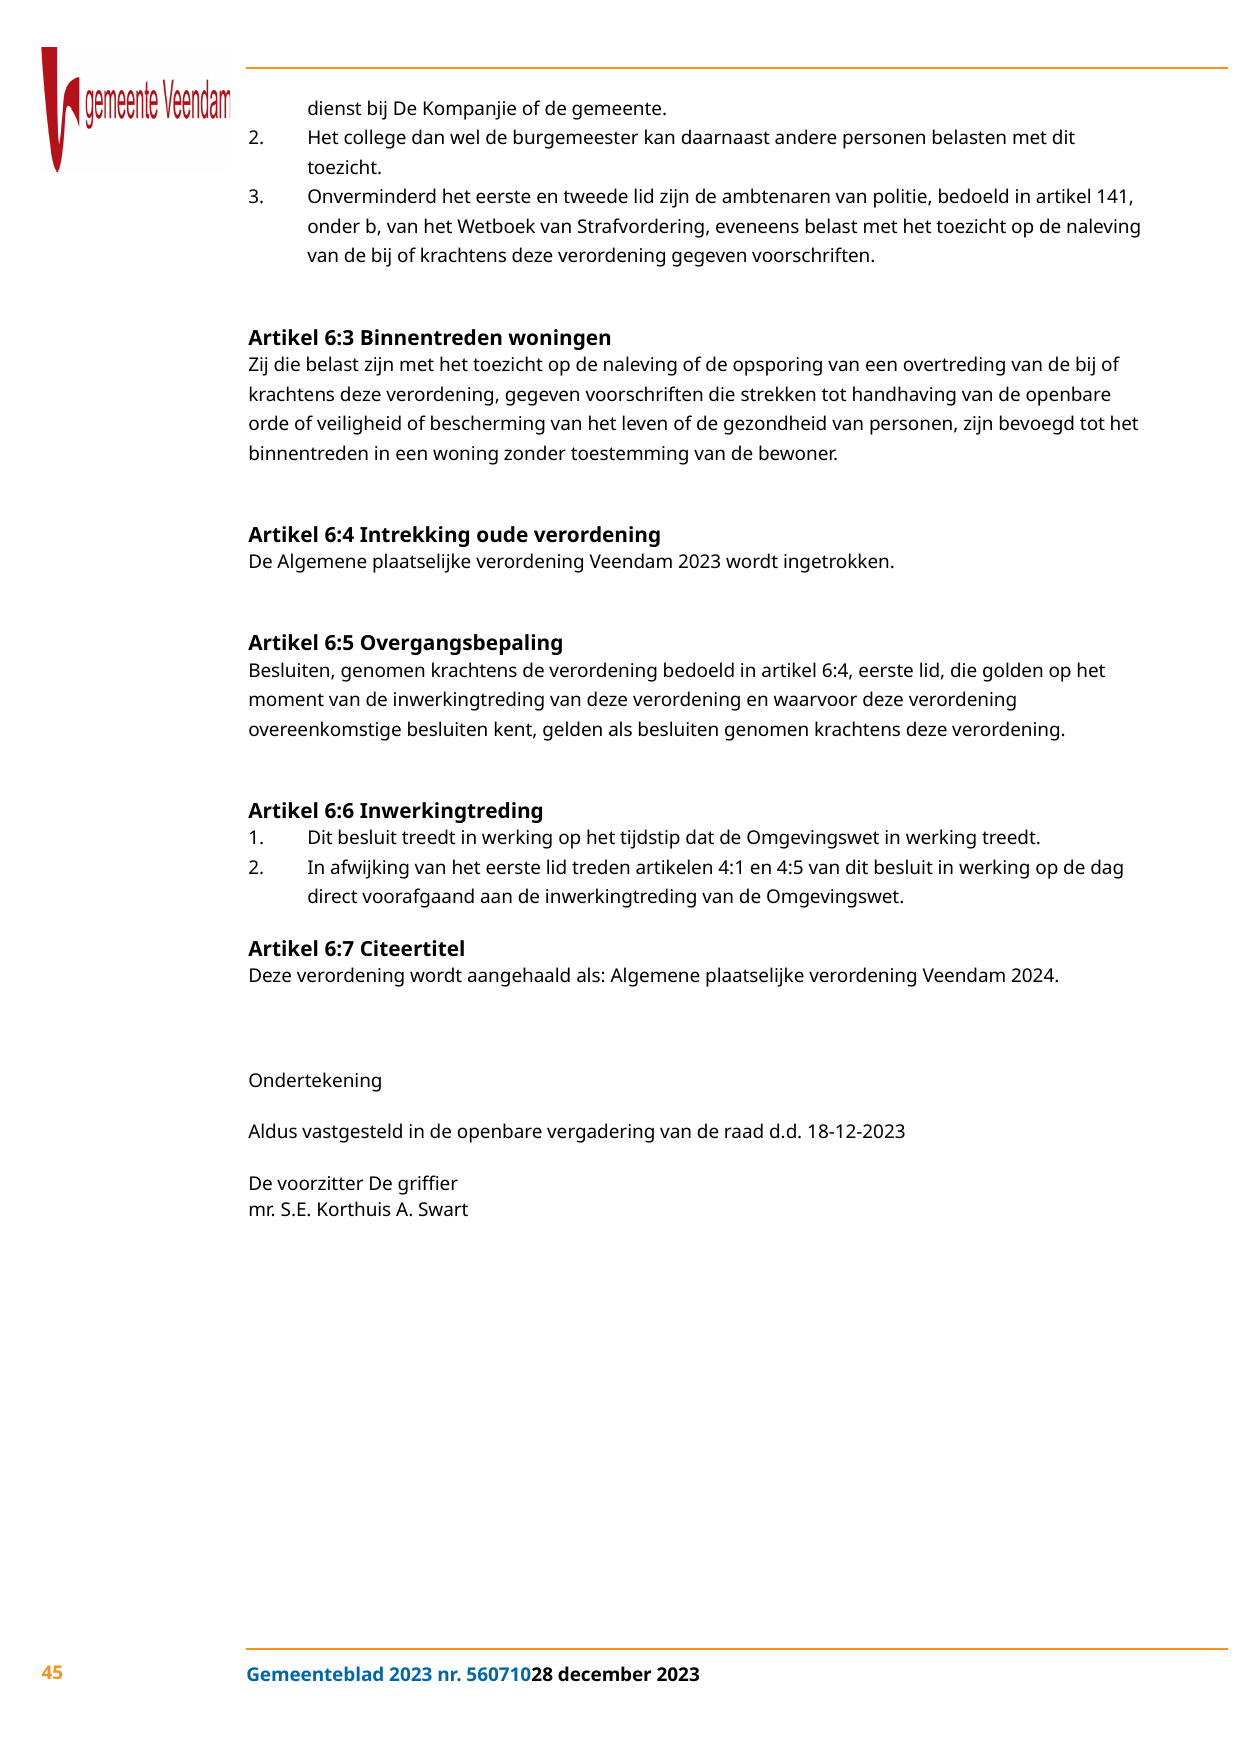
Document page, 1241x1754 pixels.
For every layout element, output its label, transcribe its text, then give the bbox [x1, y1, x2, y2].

text mr. S.E. Korthuis A. Swart [248, 1196, 1152, 1222]
picture [41, 47, 231, 172]
text Besluiten, genomen krachtens de verordening bedoeld in artikel 6:4, eerste lid, die golden op het moment van de inwerkingtreding van deze verordening en waarvoor deze verordening overeenkomstige besluiten kent, gelden als besluiten genomen krachtens deze verordening. [248, 657, 1152, 742]
text Aldus vastgesteld in de openbare vergadering van de raad d.d. 18-12-2023 [248, 1119, 1152, 1144]
text Zij die belast zijn met het toezicht op de naleving of de opsporing van een overtreding van de bij of krachtens deze verordening, gegeven voorschriften die strekken tot handhaving van de openbare orde of veiligheid of bescherming van het leven of de gezondheid van personen, zijn bevoegd tot het binnentreden in een woning zonder toestemming van de bewoner. [248, 351, 1152, 466]
list Dit besluit treedt in werking op het tijdstip dat de Omgevingswet in werking treedt. [248, 824, 1152, 850]
text Artikel 6:4 Intrekking oude verordening [248, 520, 1152, 548]
text Ondertekening [248, 1067, 1152, 1093]
list In afwijking van het eerste lid treden artikelen 4:1 en 4:5 van dit besluit in werking op de dag direct voorafgaand aan de inwerkingtreding van de Omgevingswet. [248, 854, 1152, 909]
list Het college dan wel de burgemeester kan daarnaast andere personen belasten met dit toezicht. [248, 124, 1152, 180]
text Artikel 6:3 Binnentreden woningen [248, 323, 1152, 351]
list dienst bij De Kompanjie of de gemeente. [248, 95, 1152, 121]
text De Algemene plaatselijke verordening Veendam 2023 wordt ingetrokken. [248, 548, 1152, 574]
list Onverminderd het eerste en tweede lid zijn de ambtenaren van politie, bedoeld in artikel 141, onder b, van het Wetboek van Strafvordering, eveneens belast met het toezicht op de naleving van de bij of krachtens deze verordening gegeven voorschriften. [248, 183, 1152, 268]
text Artikel 6:5 Overgangsbepaling [248, 628, 1152, 657]
text Artikel 6:6 Inwerkingtreding [248, 796, 1152, 824]
text Deze verordening wordt aangehaald als: Algemene plaatselijke verordening Veendam 2024. [248, 962, 1152, 988]
text Artikel 6:7 Citeertitel [248, 934, 1152, 962]
text De voorzitter De griffier [248, 1170, 1152, 1196]
